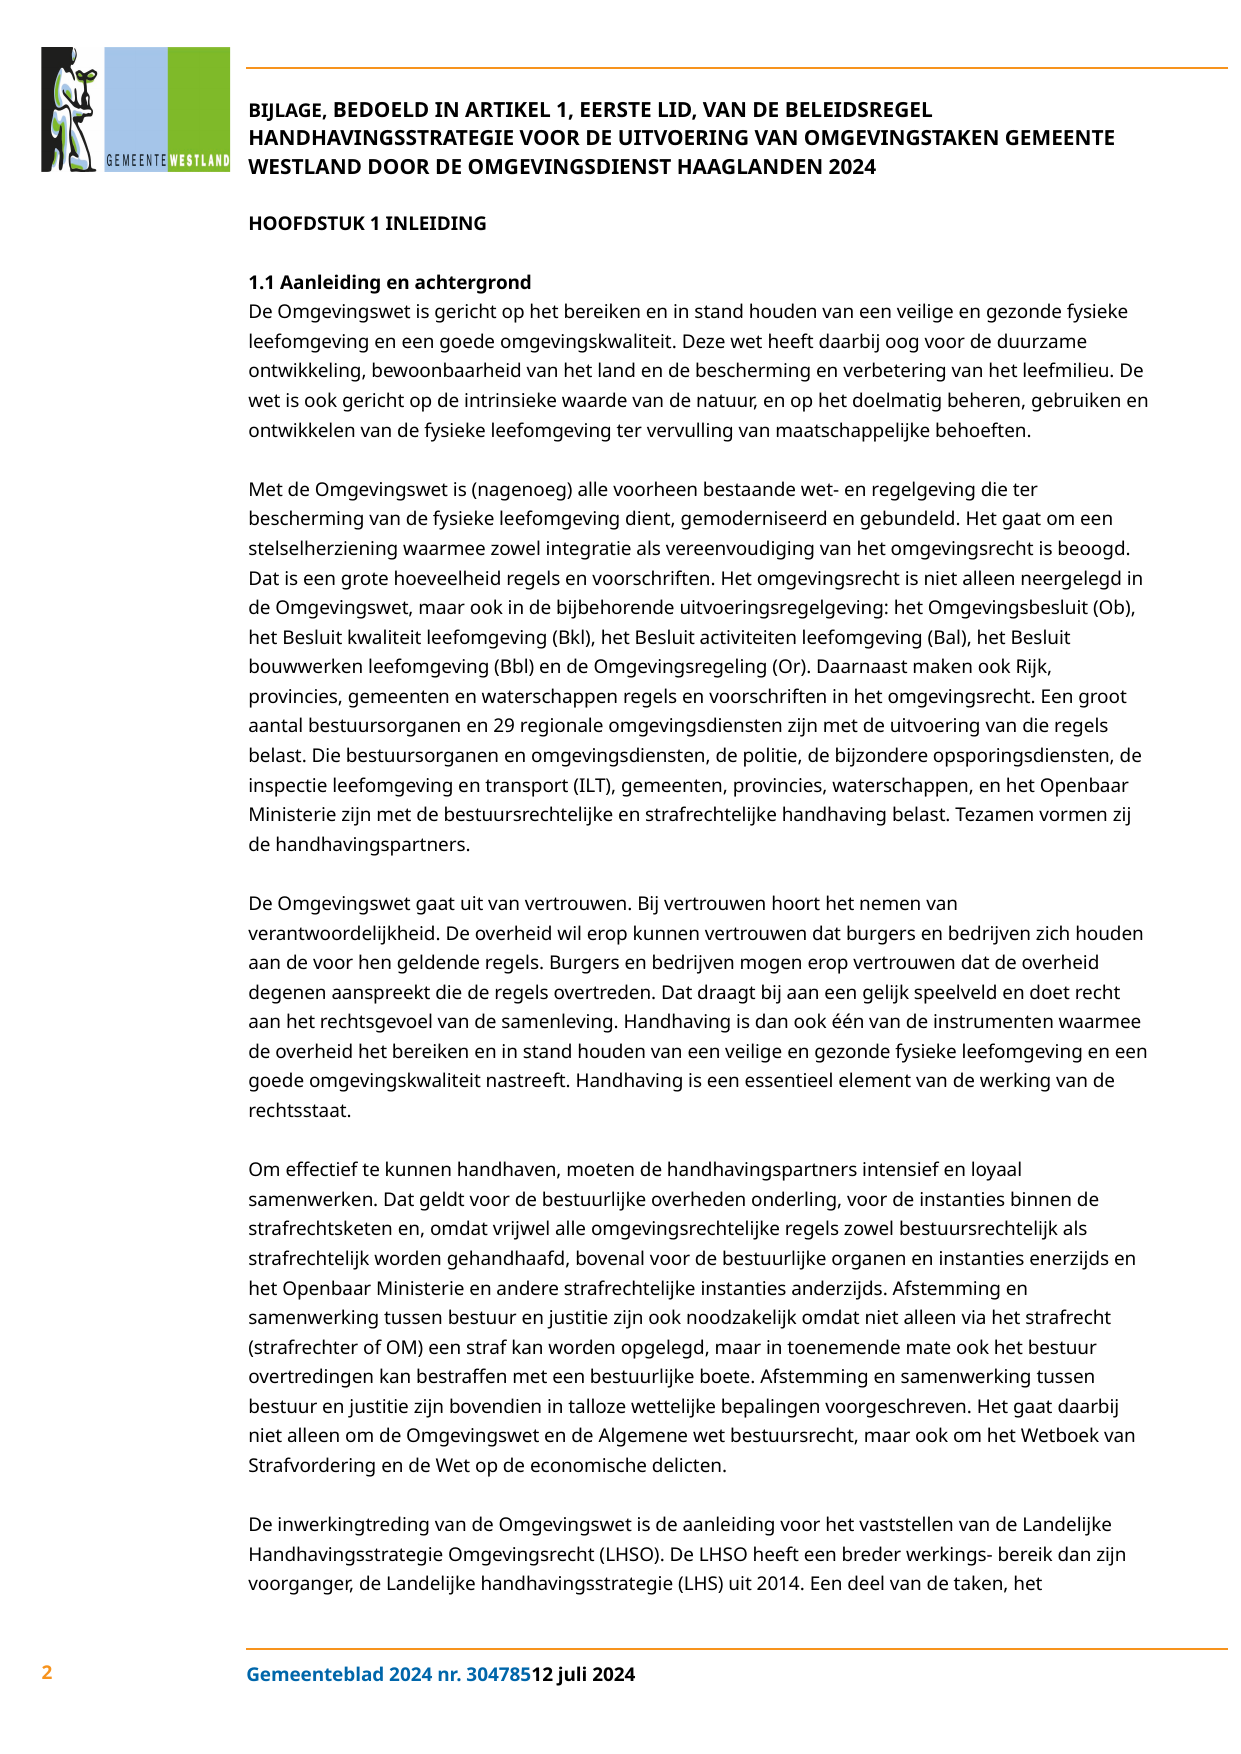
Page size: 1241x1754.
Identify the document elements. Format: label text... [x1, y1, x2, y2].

text 1.1 Aanleiding en achtergrond [248, 269, 1152, 295]
picture [41, 47, 231, 172]
text De Omgevingswet gaat uit van vertrouwen. Bij vertrouwen hoort het nemen van verantwoordelijkheid. De overheid wil erop kunnen vertrouwen dat burgers en bedrijven zich houden aan de voor hen geldende regels. Burgers en bedrijven mogen erop vertrouwen dat de overheid degenen aanspreekt die de regels overtreden. Dat draagt bij aan een gelijk speelveld en doet recht aan het rechtsgevoel van de samenleving. Handhaving is dan ook één van de instrumenten waarmee de overheid het bereiken en in stand houden van een veilige en gezonde fysieke leefomgeving en een goede omgevingskwaliteit nastreeft. Handhaving is een essentieel element van de werking van de rechtsstaat. [248, 890, 1152, 1123]
text De inwerkingtreding van de Omgevingswet is de aanleiding voor het vaststellen van de Landelijke Handhavingsstrategie Omgevingsrecht (LHSO). De LHSO heeft een breder werkings- bereik dan zijn voorganger, de Landelijke handhavingsstrategie (LHS) uit 2014. Een deel van de taken, het [248, 1511, 1152, 1596]
text BIJLAGE, BEDOELD IN ARTIKEL 1, EERSTE LID, VAN DE BELEIDSREGEL HANDHAVINGSSTRATEGIE VOOR DE UITVOERING VAN OMGEVINGSTAKEN GEMEENTE WESTLAND DOOR DE OMGEVINGSDIENST HAAGLANDEN 2024 [248, 95, 1152, 180]
text Om effectief te kunnen handhaven, moeten de handhavingspartners intensief en loyaal samenwerken. Dat geldt voor de bestuurlijke overheden onderling, voor de instanties binnen de strafrechtsketen en, omdat vrijwel alle omgevingsrechtelijke regels zowel bestuursrechtelijk als strafrechtelijk worden gehandhaafd, bovenal voor de bestuurlijke organen en instanties enerzijds en het Openbaar Ministerie en andere strafrechtelijke instanties anderzijds. Afstemming en samenwerking tussen bestuur en justitie zijn ook noodzakelijk omdat niet alleen via het strafrecht (strafrechter of OM) een straf kan worden opgelegd, maar in toenemende mate ook het bestuur overtredingen kan bestraffen met een bestuurlijke boete. Afstemming en samenwerking tussen bestuur en justitie zijn bovendien in talloze wettelijke bepalingen voorgeschreven. Het gaat daarbij niet alleen om de Omgevingswet en de Algemene wet bestuursrecht, maar ook om het Wetboek van Strafvordering en de Wet op de economische delicten. [248, 1156, 1152, 1478]
text De Omgevingswet is gericht op het bereiken en in stand houden van een veilige en gezonde fysieke leefomgeving en een goede omgevingskwaliteit. Deze wet heeft daarbij oog voor de duurzame ontwikkeling, bewoonbaarheid van het land en de bescherming en verbetering van het leefmilieu. De wet is ook gericht op de intrinsieke waarde van de natuur, en op het doelmatig beheren, gebruiken en ontwikkelen van de fysieke leefomgeving ter vervulling van maatschappelijke behoeften. [248, 298, 1152, 443]
text Met de Omgevingswet is (nagenoeg) alle voorheen bestaande wet- en regelgeving die ter bescherming van de fysieke leefomgeving dient, gemoderniseerd en gebundeld. Het gaat om een stelselherziening waarmee zowel integratie als vereenvoudiging van het omgevingsrecht is beoogd. Dat is een grote hoeveelheid regels en voorschriften. Het omgevingsrecht is niet alleen neergelegd in de Omgevingswet, maar ook in de bijbehorende uitvoeringsregelgeving: het Omgevingsbesluit (Ob), het Besluit kwaliteit leefomgeving (Bkl), het Besluit activiteiten leefomgeving (Bal), het Besluit bouwwerken leefomgeving (Bbl) en de Omgevingsregeling (Or). Daarnaast maken ook Rijk, provincies, gemeenten en waterschappen regels en voorschriften in het omgevingsrecht. Een groot aantal bestuursorganen en 29 regionale omgevingsdiensten zijn met de uitvoering van die regels belast. Die bestuursorganen en omgevingsdiensten, de politie, de bijzondere opsporingsdiensten, de inspectie leefomgeving en transport (ILT), gemeenten, provincies, waterschappen, en het Openbaar Ministerie zijn met de bestuursrechtelijke en strafrechtelijke handhaving belast. Tezamen vormen zij de handhavingspartners. [248, 476, 1152, 857]
text HOOFDSTUK 1 INLEIDING [248, 210, 1152, 236]
